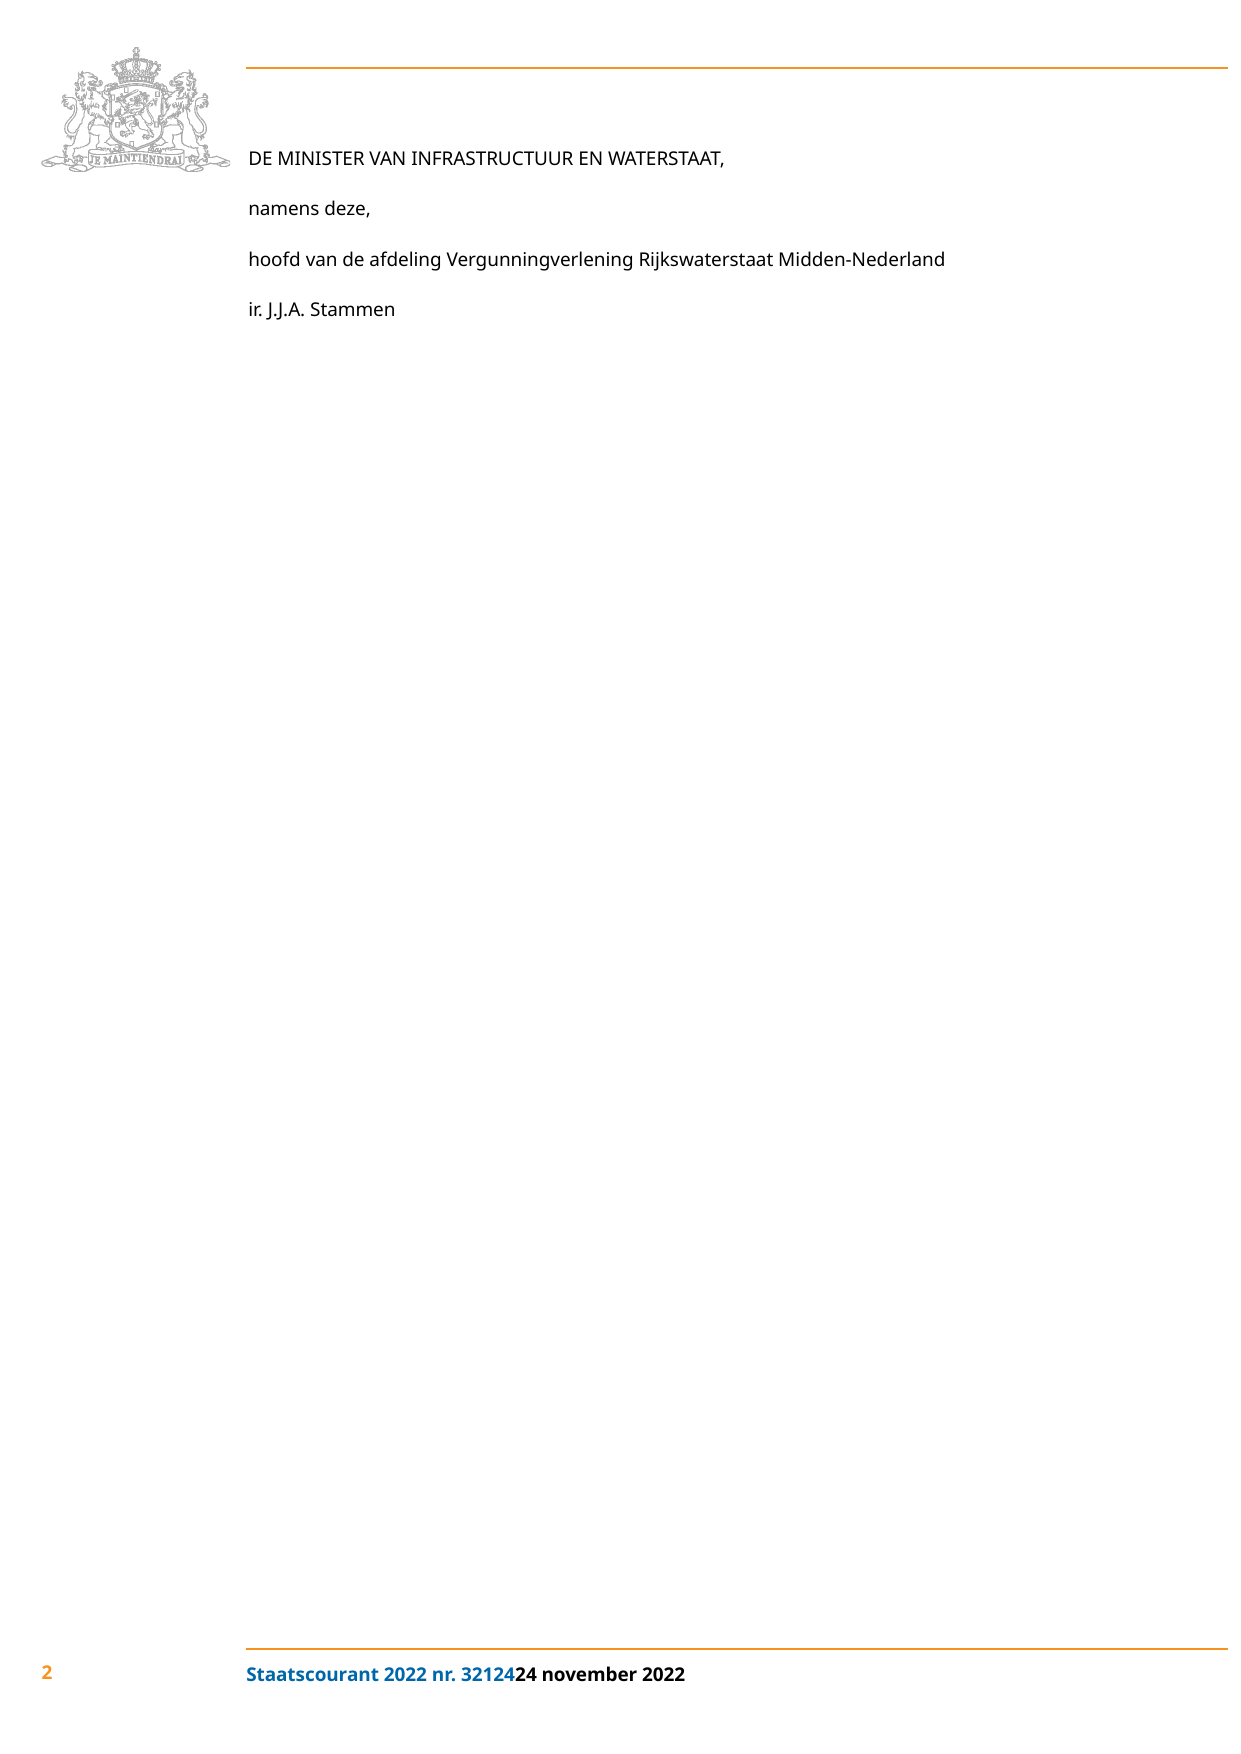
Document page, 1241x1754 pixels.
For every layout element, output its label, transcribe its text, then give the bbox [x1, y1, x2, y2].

text DE MINISTER VAN INFRASTRUCTUUR EN WATERSTAAT, [248, 145, 1152, 171]
picture [41, 47, 231, 172]
text namens deze, [248, 196, 1152, 221]
text ir. J.J.A. Stammen [248, 296, 1152, 322]
text hoofd van de afdeling Vergunningverlening Rijkswaterstaat Midden-Nederland [248, 246, 1152, 272]
